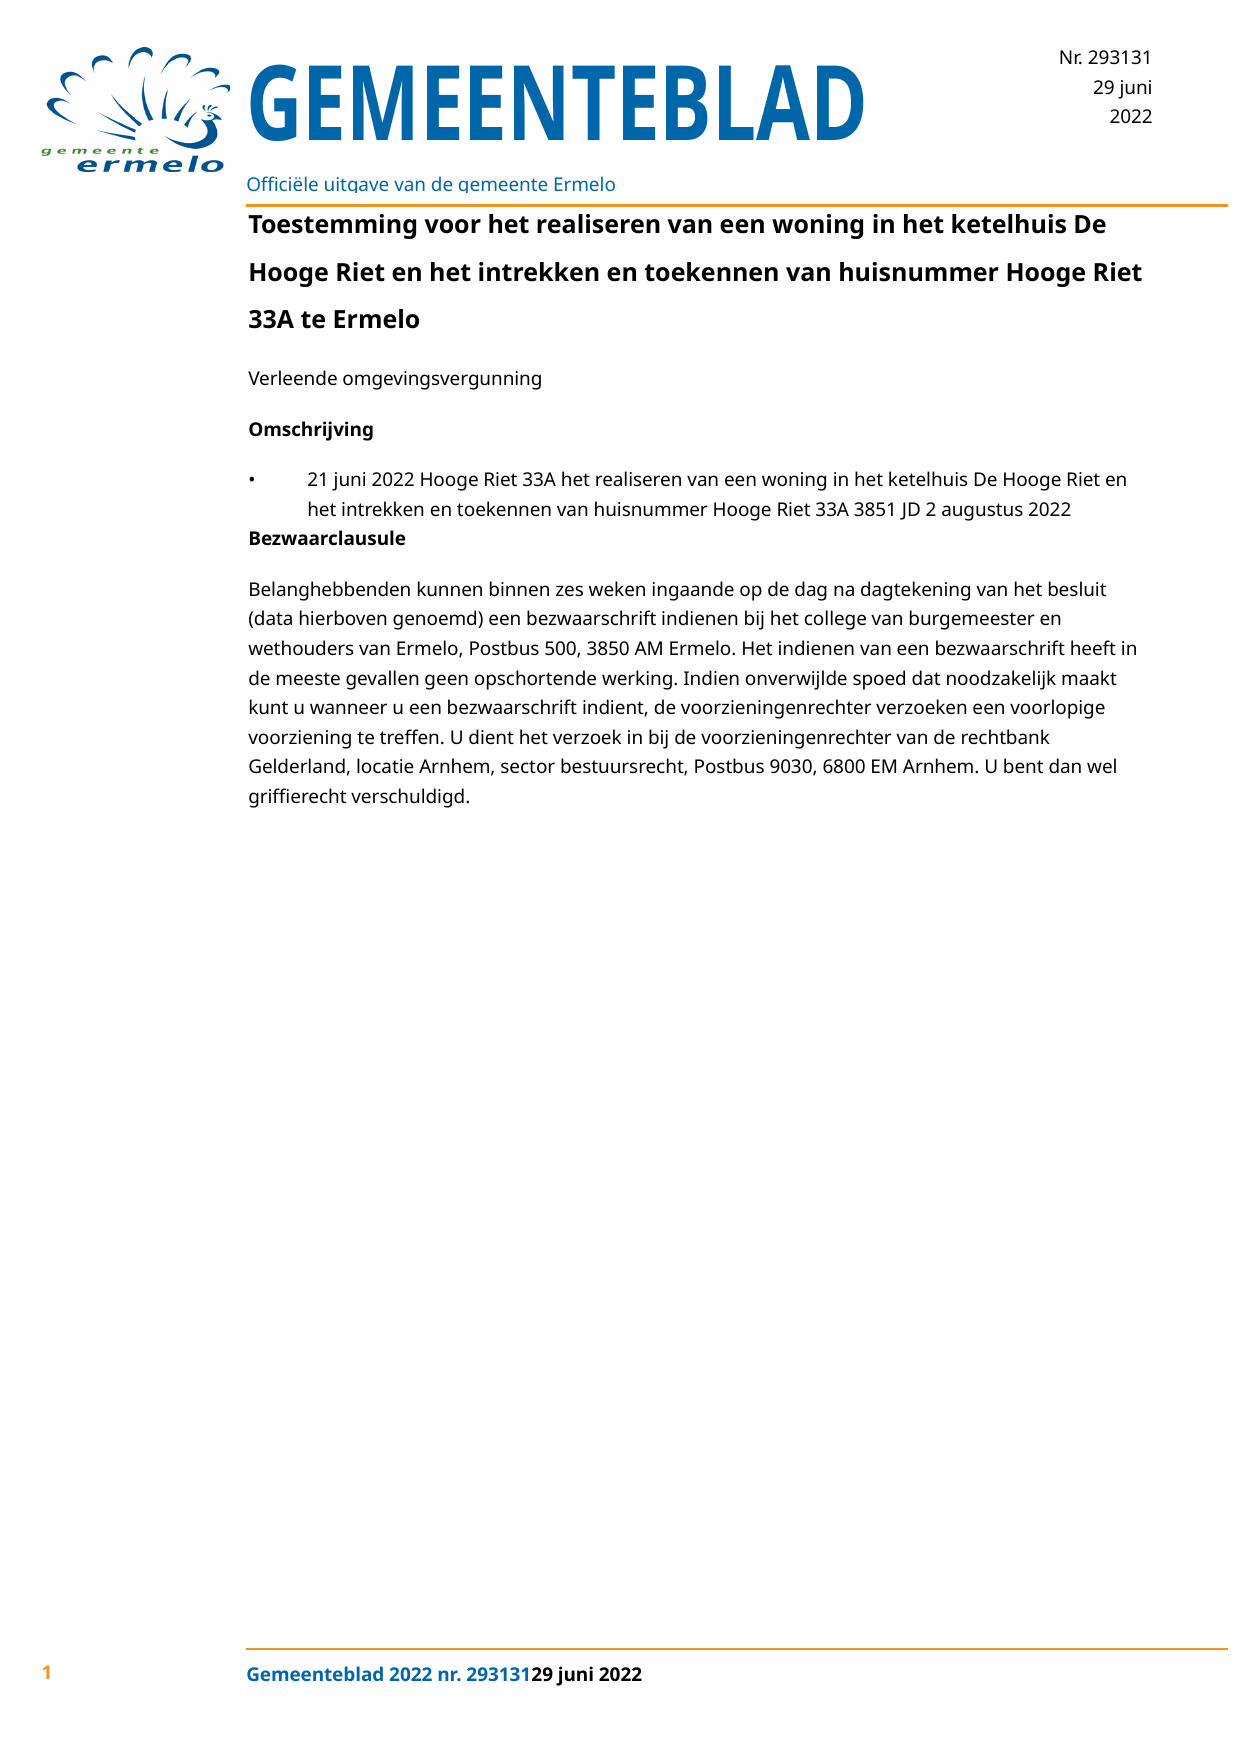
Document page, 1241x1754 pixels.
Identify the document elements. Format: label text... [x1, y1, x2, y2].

text Toestemming voor het realiseren van een woning in het ketelhuis De Hooge Riet en het intrekken en toekennen van huisnummer Hooge Riet 33A te Ermelo [248, 207, 1152, 336]
text Bezwaarclausule [248, 526, 1152, 551]
text Belanghebbenden kunnen binnen zes weken ingaande op de dag na dagtekening van het besluit (data hierboven genoemd) een bezwaarschrift indienen bij het college van burgemeester en wethouders van Ermelo, Postbus 500, 3850 AM Ermelo. Het indienen van een bezwaarschrift heeft in de meeste gevallen geen opschortende werking. Indien onverwijlde spoed dat noodzakelijk maakt kunt u wanneer u een bezwaarschrift indient, de voorzieningenrechter verzoeken een voorlopige voorziening te treffen. U dient het verzoek in bij de voorzieningenrechter van de rechtbank Gelderland, locatie Arnhem, sector bestuursrecht, Postbus 9030, 6800 EM Arnhem. U bent dan wel griffierecht verschuldigd. [248, 576, 1152, 809]
picture [41, 47, 231, 172]
text Omschrijving [248, 416, 1152, 442]
text Verleende omgevingsvergunning [248, 366, 1152, 391]
list 21 juni 2022 Hooge Riet 33A het realiseren van een woning in het ketelhuis De Hooge Riet en het intrekken en toekennen van huisnummer Hooge Riet 33A 3851 JD 2 augustus 2022 [248, 466, 1152, 522]
